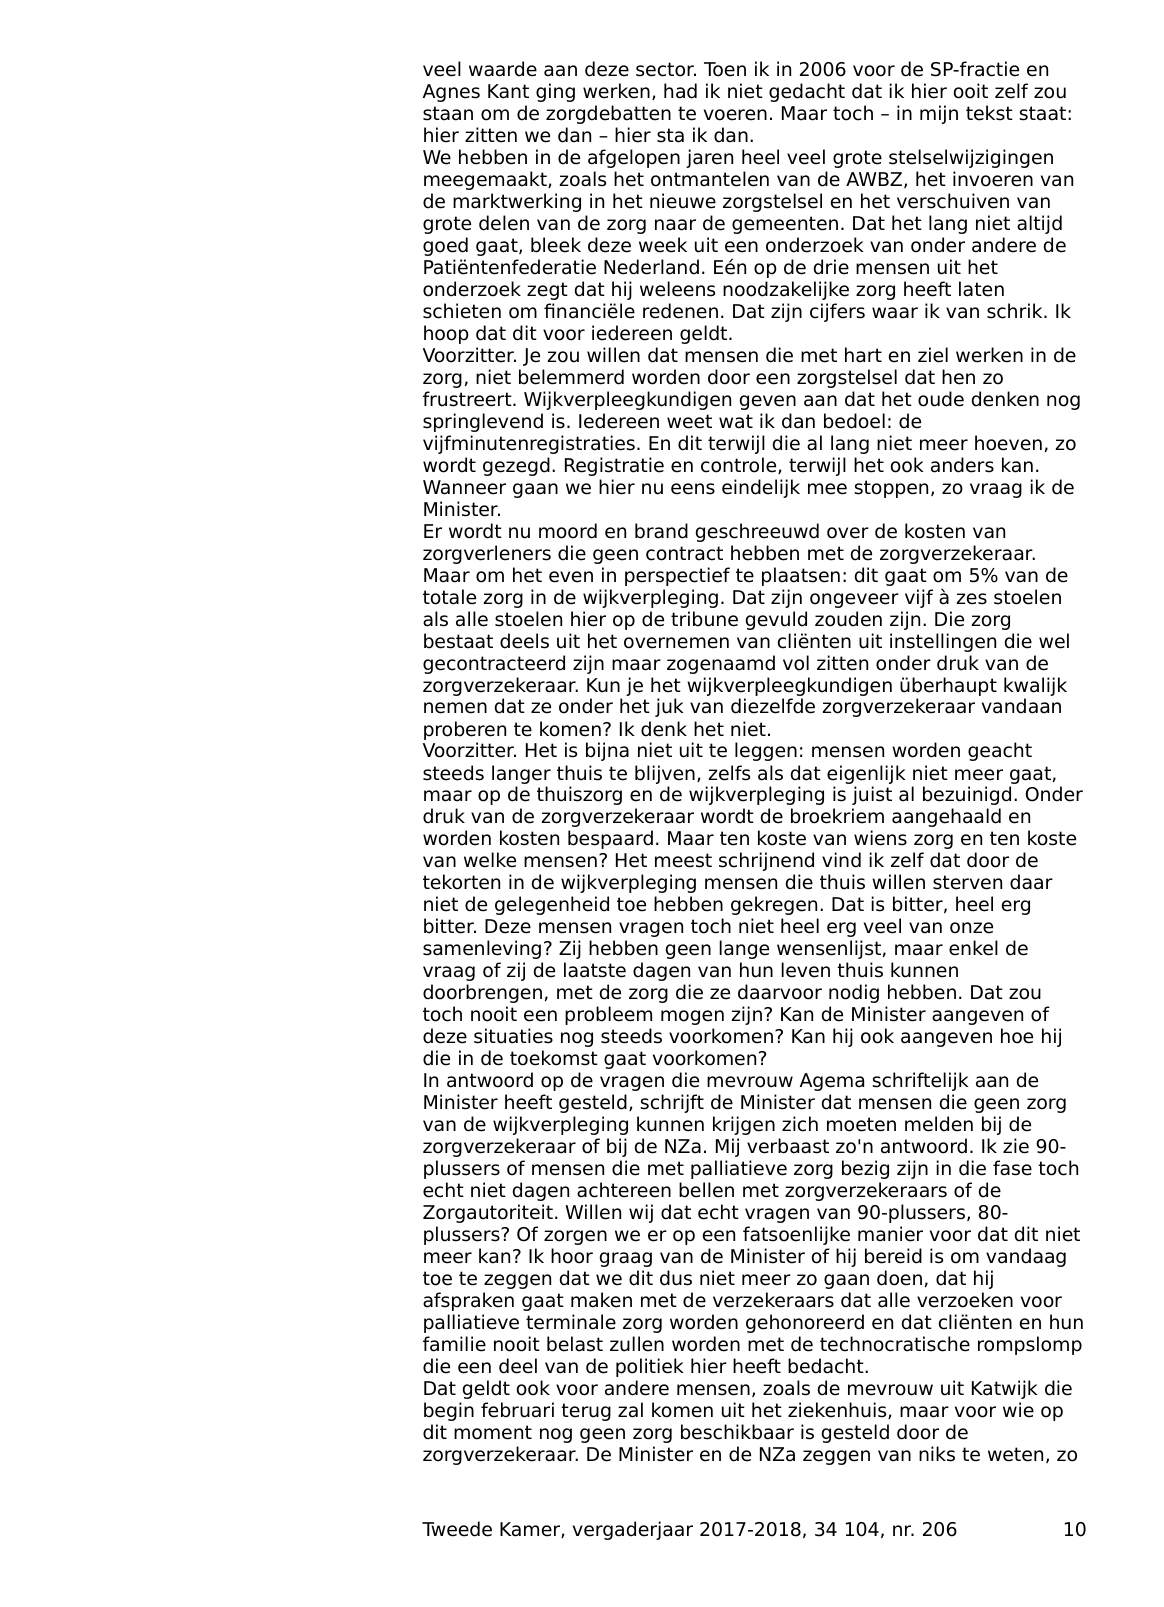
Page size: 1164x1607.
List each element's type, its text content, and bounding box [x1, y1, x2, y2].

text We hebben in de afgelopen jaren heel veel grote stelselwijzigingen meegemaakt, zoals het ontmantelen van de AWBZ, het invoeren van de marktwerking in het nieuwe zorgstelsel en het verschuiven van grote delen van de zorg naar de gemeenten. Dat het lang niet altijd goed gaat, bleek deze week uit een onderzoek van onder andere de Patiëntenfederatie Nederland. Eén op de drie mensen uit het onderzoek zegt dat hij weleens noodzakelijke zorg heeft laten schieten om financiële redenen. Dat zijn cijfers waar ik van schrik. Ik hoop dat dit voor iedereen geldt. [422, 147, 1087, 345]
text Voorzitter. Het is bijna niet uit te leggen: mensen worden geacht steeds langer thuis te blijven, zelfs als dat eigenlijk niet meer gaat, maar op de thuiszorg en de wijkverpleging is juist al bezuinigd. Onder druk van de zorgverzekeraar wordt de broekriem aangehaald en worden kosten bespaard. Maar ten koste van wiens zorg en ten koste van welke mensen? Het meest schrijnend vind ik zelf dat door de tekorten in de wijkverpleging mensen die thuis willen sterven daar niet de gelegenheid toe hebben gekregen. Dat is bitter, heel erg bitter. Deze mensen vragen toch niet heel erg veel van onze samenleving? Zij hebben geen lange wensenlijst, maar enkel de vraag of zij de laatste dagen van hun leven thuis kunnen doorbrengen, met de zorg die ze daarvoor nodig hebben. Dat zou toch nooit een probleem mogen zijn? Kan de Minister aangeven of deze situaties nog steeds voorkomen? Kan hij ook aangeven hoe hij die in de toekomst gaat voorkomen? [422, 740, 1087, 1070]
text Voorzitter. Je zou willen dat mensen die met hart en ziel werken in de zorg, niet belemmerd worden door een zorgstelsel dat hen zo frustreert. Wijkverpleegkundigen geven aan dat het oude denken nog springlevend is. Iedereen weet wat ik dan bedoel: de vijfminutenregistraties. En dit terwijl die al lang niet meer hoeven, zo wordt gezegd. Registratie en controle, terwijl het ook anders kan. Wanneer gaan we hier nu eens eindelijk mee stoppen, zo vraag ik de Minister. [422, 345, 1087, 521]
text veel waarde aan deze sector. Toen ik in 2006 voor de SP-fractie en Agnes Kant ging werken, had ik niet gedacht dat ik hier ooit zelf zou staan om de zorgdebatten te voeren. Maar toch – in mijn tekst staat: hier zitten we dan – hier sta ik dan. [422, 59, 1087, 147]
text In antwoord op de vragen die mevrouw Agema schriftelijk aan de Minister heeft gesteld, schrijft de Minister dat mensen die geen zorg van de wijkverpleging kunnen krijgen zich moeten melden bij de zorgverzekeraar of bij de NZa. Mij verbaast zo'n antwoord. Ik zie 90-plussers of mensen die met palliatieve zorg bezig zijn in die fase toch echt niet dagen achtereen bellen met zorgverzekeraars of de Zorgautoriteit. Willen wij dat echt vragen van 90-plussers, 80-plussers? Of zorgen we er op een fatsoenlijke manier voor dat dit niet meer kan? Ik hoor graag van de Minister of hij bereid is om vandaag toe te zeggen dat we dit dus niet meer zo gaan doen, dat hij afspraken gaat maken met de verzekeraars dat alle verzoeken voor palliatieve terminale zorg worden gehonoreerd en dat cliënten en hun familie nooit belast zullen worden met de technocratische rompslomp die een deel van de politiek hier heeft bedacht. [422, 1070, 1087, 1378]
text Er wordt nu moord en brand geschreeuwd over de kosten van zorgverleners die geen contract hebben met de zorgverzekeraar. Maar om het even in perspectief te plaatsen: dit gaat om 5% van de totale zorg in de wijkverpleging. Dat zijn ongeveer vijf à zes stoelen als alle stoelen hier op de tribune gevuld zouden zijn. Die zorg bestaat deels uit het overnemen van cliënten uit instellingen die wel gecontracteerd zijn maar zogenaamd vol zitten onder druk van de zorgverzekeraar. Kun je het wijkverpleegkundigen überhaupt kwalijk nemen dat ze onder het juk van diezelfde zorgverzekeraar vandaan proberen te komen? Ik denk het niet. [422, 521, 1087, 740]
text Dat geldt ook voor andere mensen, zoals de mevrouw uit Katwijk die begin februari terug zal komen uit het ziekenhuis, maar voor wie op dit moment nog geen zorg beschikbaar is gesteld door de zorgverzekeraar. De Minister en de NZa zeggen van niks te weten, zo [422, 1378, 1087, 1466]
